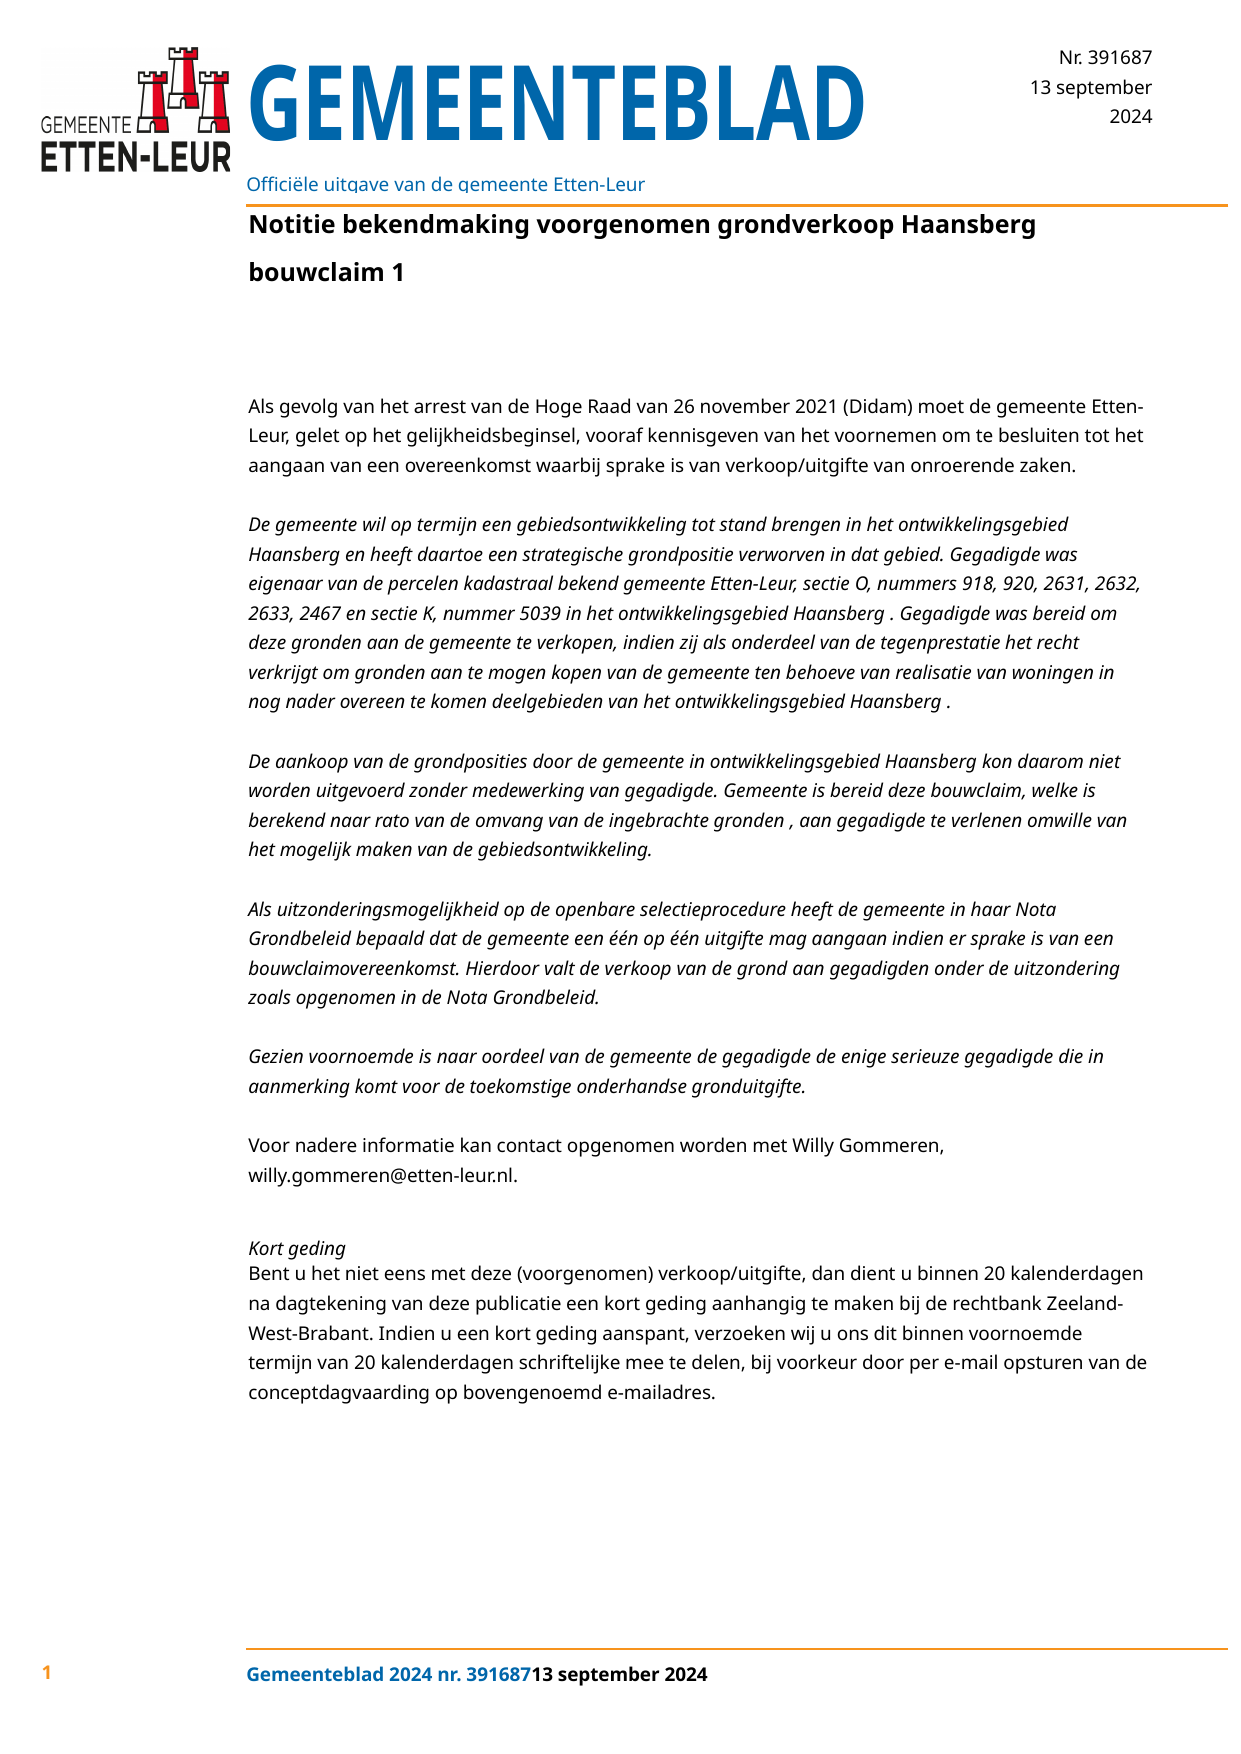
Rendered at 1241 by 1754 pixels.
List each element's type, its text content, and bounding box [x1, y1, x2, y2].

text Notitie bekendmaking voorgenomen grondverkoop Haansberg bouwclaim 1 [248, 207, 1152, 288]
text Voor nadere informatie kan contact opgenomen worden met Willy Gommeren, willy.gommeren@etten-leur.nl. [248, 1132, 1152, 1188]
text Bent u het niet eens met deze (voorgenomen) verkoop/uitgifte, dan dient u binnen 20 kalenderdagen na dagtekening van deze publicatie een kort geding aanhangig te maken bij de rechtbank Zeeland-West-Brabant. Indien u een kort geding aanspant, verzoeken wij u ons dit binnen voornoemde termijn van 20 kalenderdagen schriftelijke mee te delen, bij voorkeur door per e-mail opsturen van de conceptdagvaarding op bovengenoemd e-mailadres. [248, 1261, 1152, 1404]
text De aankoop van de grondposities door de gemeente in ontwikkelingsgebied Haansberg kon daarom niet worden uitgevoerd zonder medewerking van gegadigde. Gemeente is bereid deze bouwclaim, welke is berekend naar rato van de omvang van de ingebrachte gronden , aan gegadigde te verlenen omwille van het mogelijk maken van de gebiedsontwikkeling. [248, 748, 1152, 862]
text Als uitzonderingsmogelijkheid op de openbare selectieprocedure heeft de gemeente in haar Nota Grondbeleid bepaald dat de gemeente een één op één uitgifte mag aangaan indien er sprake is van een bouwclaimovereenkomst. Hierdoor valt de verkoop van de grond aan gegadigden onder de uitzondering zoals opgenomen in de Nota Grondbeleid. [248, 896, 1152, 1010]
text Gezien voornoemde is naar oordeel van de gemeente de gegadigde de enige serieuze gegadigde die in aanmerking komt voor de toekomstige onderhandse gronduitgifte. [248, 1044, 1152, 1099]
text Als gevolg van het arrest van de Hoge Raad van 26 november 2021 (Didam) moet de gemeente Etten-Leur, gelet op het gelijkheidsbeginsel, vooraf kennisgeven van het voornemen om te besluiten tot het aangaan van een overeenkomst waarbij sprake is van verkoop/uitgifte van onroerende zaken. [248, 393, 1152, 478]
picture [41, 47, 231, 172]
text Kort geding [248, 1235, 1152, 1261]
text De gemeente wil op termijn een gebiedsontwikkeling tot stand brengen in het ontwikkelingsgebied Haansberg en heeft daartoe een strategische grondpositie verworven in dat gebied. Gegadigde was eigenaar van de percelen kadastraal bekend gemeente Etten-Leur, sectie O, nummers 918, 920, 2631, 2632, 2633, 2467 en sectie K, nummer 5039 in het ontwikkelingsgebied Haansberg . Gegadigde was bereid om deze gronden aan de gemeente te verkopen, indien zij als onderdeel van de tegenprestatie het recht verkrijgt om gronden aan te mogen kopen van de gemeente ten behoeve van realisatie van woningen in nog nader overeen te komen deelgebieden van het ontwikkelingsgebied Haansberg . [248, 511, 1152, 714]
